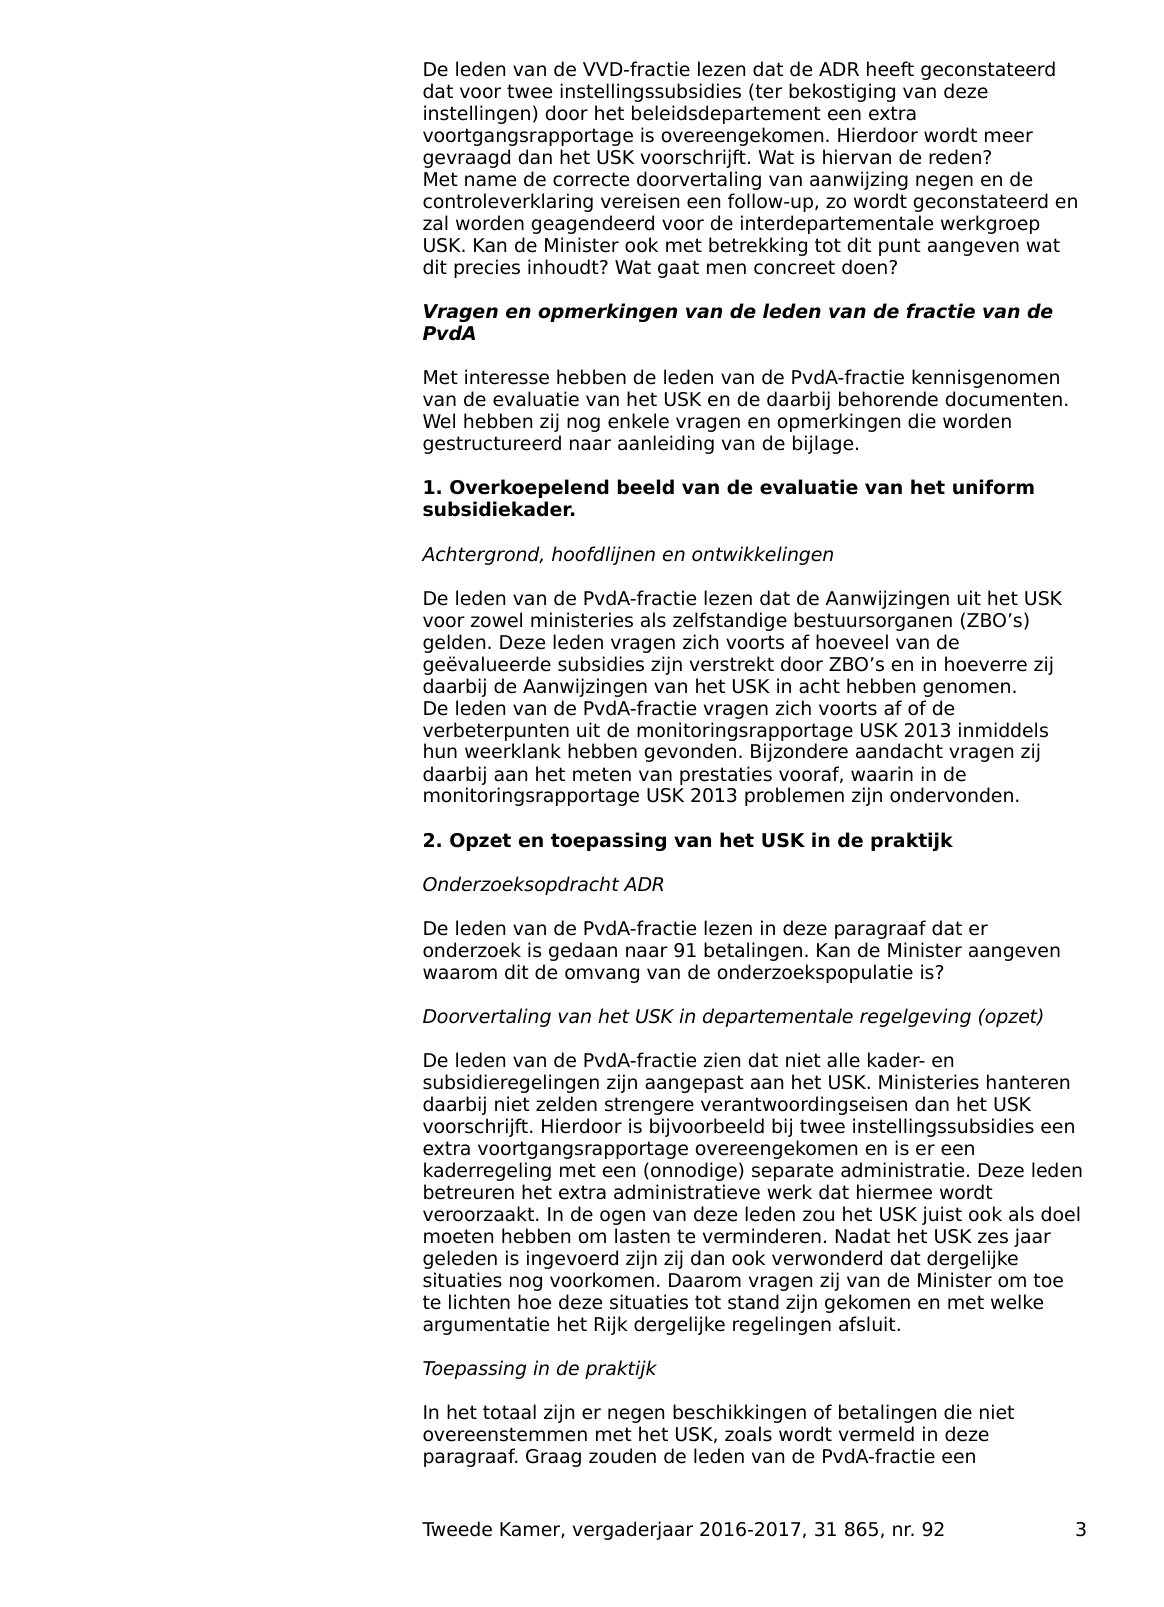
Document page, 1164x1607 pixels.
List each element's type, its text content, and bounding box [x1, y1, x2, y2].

text De leden van de PvdA-fractie lezen dat de Aanwijzingen uit het USK voor zowel ministeries als zelfstandige bestuursorganen (ZBO’s) gelden. Deze leden vragen zich voorts af hoeveel van de geëvalueerde subsidies zijn verstrekt door ZBO’s en in hoeverre zij daarbij de Aanwijzingen van het USK in acht hebben genomen. [422, 588, 1087, 697]
subtitle Vragen en opmerkingen van de leden van de fractie van de PvdA [422, 301, 1087, 345]
subtitle 2. Opzet en toepassing van het USK in de praktijk [422, 829, 1087, 852]
text De leden van de PvdA-fractie lezen in deze paragraaf dat er onderzoek is gedaan naar 91 betalingen. Kan de Minister aangeven waarom dit de omvang van de onderzoekspopulatie is? [422, 918, 1087, 984]
subtitle Onderzoeksopdracht ADR [422, 874, 1087, 896]
text De leden van de PvdA-fractie zien dat niet alle kader- en subsidieregelingen zijn aangepast aan het USK. Ministeries hanteren daarbij niet zelden strengere verantwoordingseisen dan het USK voorschrijft. Hierdoor is bijvoorbeeld bij twee instellingssubsidies een extra voortgangsrapportage overeengekomen en is er een kaderregeling met een (onnodige) separate administratie. Deze leden betreuren het extra administratieve werk dat hiermee wordt veroorzaakt. In de ogen van deze leden zou het USK juist ook als doel moeten hebben om lasten te verminderen. Nadat het USK zes jaar geleden is ingevoerd zijn zij dan ook verwonderd dat dergelijke situaties nog voorkomen. Daarom vragen zij van de Minister om toe te lichten hoe deze situaties tot stand zijn gekomen en met welke argumentatie het Rijk dergelijke regelingen afsluit. [422, 1050, 1087, 1336]
subtitle Toepassing in de praktijk [422, 1358, 1087, 1380]
subtitle Doorvertaling van het USK in departementale regelgeving (opzet) [422, 1006, 1087, 1028]
text In het totaal zijn er negen beschikkingen of betalingen die niet overeenstemmen met het USK, zoals wordt vermeld in deze paragraaf. Graag zouden de leden van de PvdA-fractie een [422, 1402, 1087, 1468]
subtitle 1. Overkoepelend beeld van de evaluatie van het uniform subsidiekader. [422, 477, 1087, 521]
text De leden van de VVD-fractie lezen dat de ADR heeft geconstateerd dat voor twee instellingssubsidies (ter bekostiging van deze instellingen) door het beleidsdepartement een extra voortgangsrapportage is overeengekomen. Hierdoor wordt meer gevraagd dan het USK voorschrijft. Wat is hiervan de reden? [422, 59, 1087, 169]
subtitle Achtergrond, hoofdlijnen en ontwikkelingen [422, 543, 1087, 565]
text Met interesse hebben de leden van de PvdA-fractie kennisgenomen van de evaluatie van het USK en de daarbij behorende documenten. Wel hebben zij nog enkele vragen en opmerkingen die worden gestructureerd naar aanleiding van de bijlage. [422, 367, 1087, 455]
text Met name de correcte doorvertaling van aanwijzing negen en de controleverklaring vereisen een follow-up, zo wordt geconstateerd en zal worden geagendeerd voor de interdepartementale werkgroep USK. Kan de Minister ook met betrekking tot dit punt aangeven wat dit precies inhoudt? Wat gaat men concreet doen? [422, 169, 1087, 279]
text De leden van de PvdA-fractie vragen zich voorts af of de verbeterpunten uit de monitoringsrapportage USK 2013 inmiddels hun weerklank hebben gevonden. Bijzondere aandacht vragen zij daarbij aan het meten van prestaties vooraf, waarin in de monitoringsrapportage USK 2013 problemen zijn ondervonden. [422, 697, 1087, 807]
